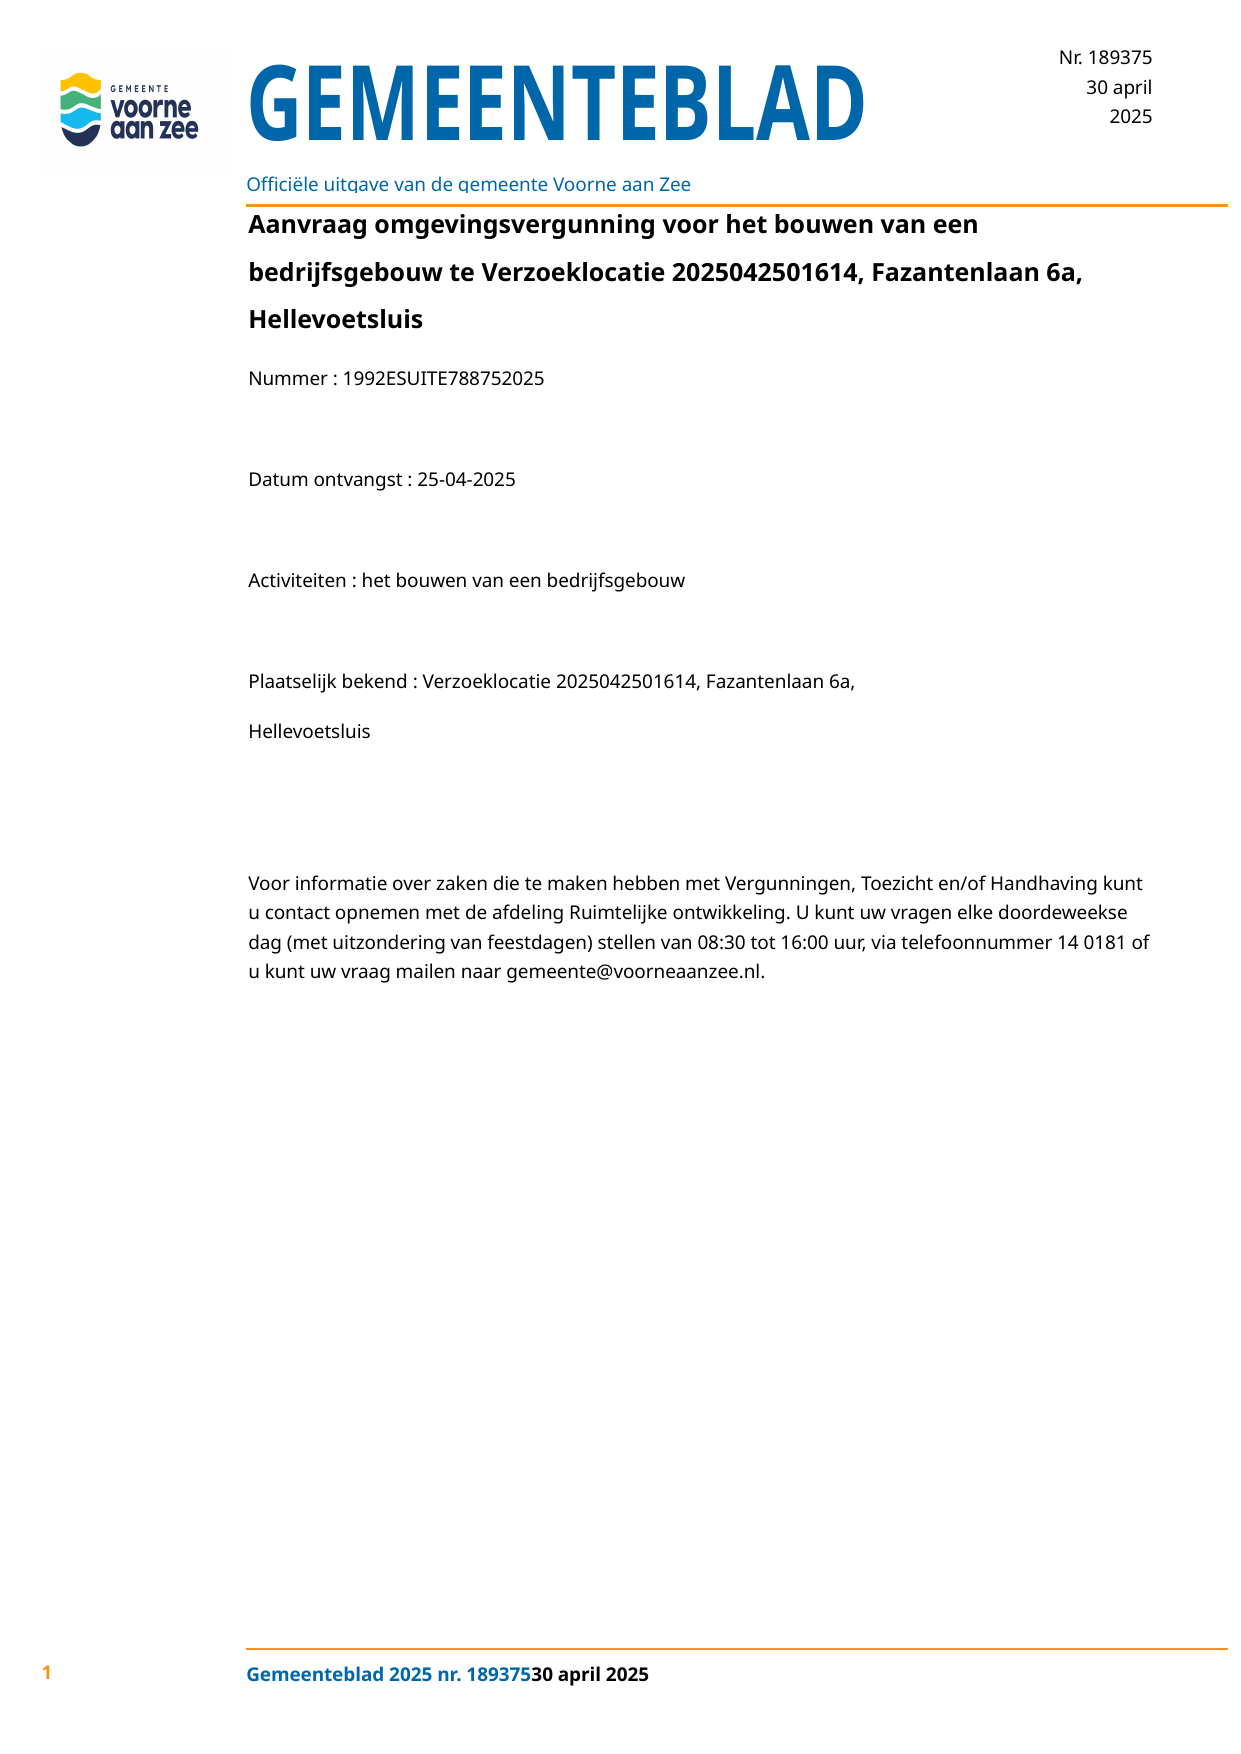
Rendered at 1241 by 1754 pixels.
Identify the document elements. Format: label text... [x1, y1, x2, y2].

text Nummer : 1992ESUITE788752025 [248, 366, 1152, 391]
text Plaatselijk bekend : Verzoeklocatie 2025042501614, Fazantenlaan 6a, [248, 668, 1152, 694]
text Datum ontvangst : 25-04-2025 [248, 466, 1152, 492]
picture [41, 47, 231, 172]
text Voor informatie over zaken die te maken hebben met Vergunningen, Toezicht en/of Handhaving kunt u contact opnemen met de afdeling Ruimtelijke ontwikkeling. U kunt uw vragen elke doordeweekse dag (met uitzondering van feestdagen) stellen van 08:30 tot 16:00 uur, via telefoonnummer 14 0181 of u kunt uw vraag mailen naar gemeente@voorneaanzee.nl. [248, 870, 1152, 984]
text Activiteiten : het bouwen van een bedrijfsgebouw [248, 567, 1152, 593]
text Aanvraag omgevingsvergunning voor het bouwen van een bedrijfsgebouw te Verzoeklocatie 2025042501614, Fazantenlaan 6a, Hellevoetsluis [248, 207, 1152, 336]
text Hellevoetsluis [248, 718, 1152, 744]
